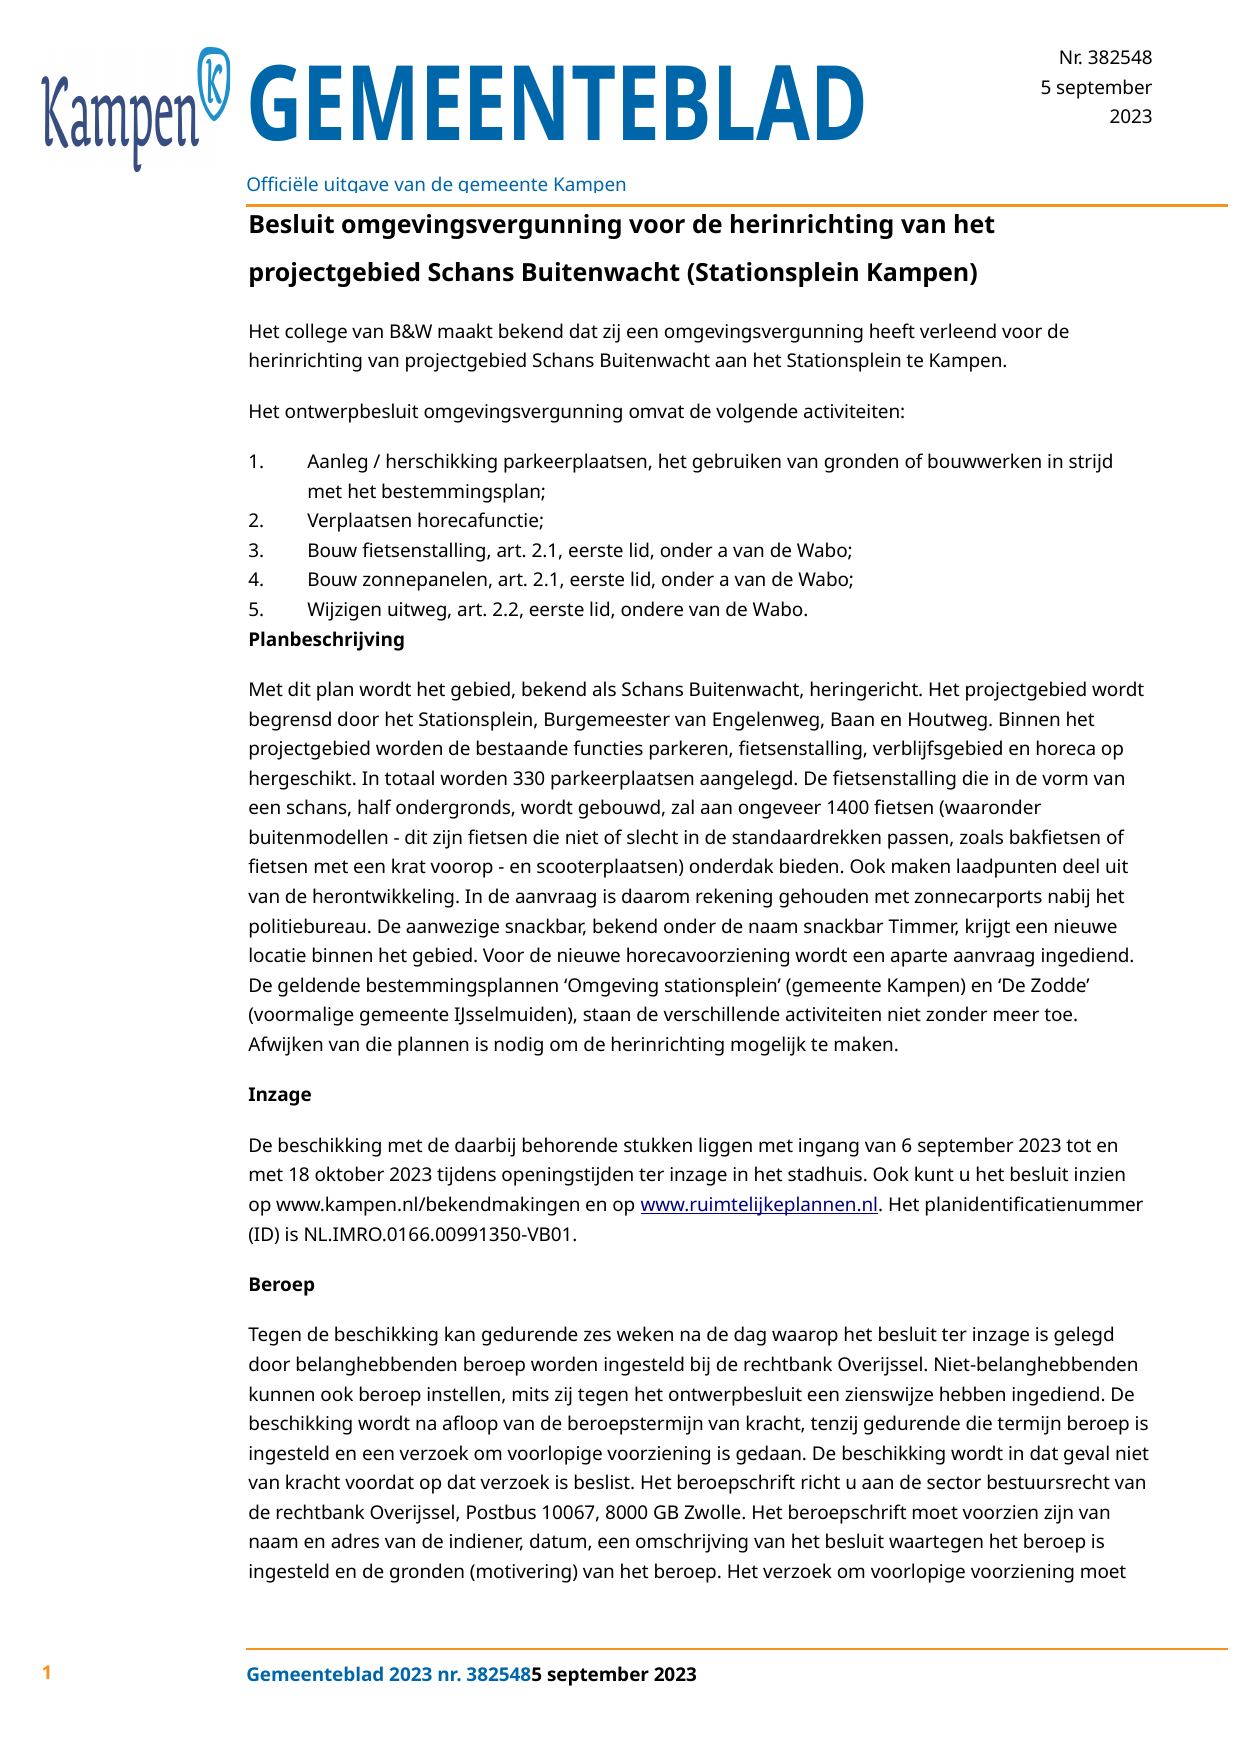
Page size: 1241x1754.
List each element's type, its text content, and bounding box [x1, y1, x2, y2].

list Bouw zonnepanelen, art. 2.1, eerste lid, onder a van de Wabo; [248, 567, 1152, 592]
text De beschikking met de daarbij behorende stukken liggen met ingang van 6 september 2023 tot en met 18 oktober 2023 tijdens openingstijden ter inzage in het stadhuis. Ook kunt u het besluit inzien op www.kampen.nl/bekendmakingen en op www.ruimtelijkeplannen.nl. Het planidentificatienummer (ID) is NL.IMRO.0166.00991350-VB01. [248, 1132, 1152, 1247]
list Verplaatsen horecafunctie; [248, 507, 1152, 533]
text Besluit omgevingsvergunning voor de herinrichting van het projectgebied Schans Buitenwacht (Stationsplein Kampen) [248, 207, 1152, 288]
text Inzage [248, 1082, 1152, 1107]
text Tegen de beschikking kan gedurende zes weken na de dag waarop het besluit ter inzage is gelegd door belanghebbenden beroep worden ingesteld bij de rechtbank Overijssel. Niet-belanghebbenden kunnen ook beroep instellen, mits zij tegen het ontwerpbesluit een zienswijze hebben ingediend. De beschikking wordt na afloop van de beroepstermijn van kracht, tenzij gedurende die termijn beroep is ingesteld en een verzoek om voorlopige voorziening is gedaan. De beschikking wordt in dat geval niet van kracht voordat op dat verzoek is beslist. Het beroepschrift richt u aan de sector bestuursrecht van de rechtbank Overijssel, Postbus 10067, 8000 GB Zwolle. Het beroepschrift moet voorzien zijn van naam en adres van de indiener, datum, een omschrijving van het besluit waartegen het beroep is ingesteld en de gronden (motivering) van het beroep. Het verzoek om voorlopige voorziening moet [248, 1322, 1152, 1584]
list Wijzigen uitweg, art. 2.2, eerste lid, ondere van de Wabo. [248, 596, 1152, 622]
list Aanleg / herschikking parkeerplaatsen, het gebruiken van gronden of bouwwerken in strijd met het bestemmingsplan; [248, 448, 1152, 504]
text Het ontwerpbesluit omgevingsvergunning omvat de volgende activiteiten: [248, 398, 1152, 424]
text Beroep [248, 1271, 1152, 1297]
picture [41, 47, 231, 172]
list Bouw fietsenstalling, art. 2.1, eerste lid, onder a van de Wabo; [248, 537, 1152, 563]
text Het college van B&W maakt bekend dat zij een omgevingsvergunning heeft verleend voor de herinrichting van projectgebied Schans Buitenwacht aan het Stationsplein te Kampen. [248, 318, 1152, 373]
text Planbeschrijving [248, 626, 1152, 652]
text Met dit plan wordt het gebied, bekend als Schans Buitenwacht, heringericht. Het projectgebied wordt begrensd door het Stationsplein, Burgemeester van Engelenweg, Baan en Houtweg. Binnen het projectgebied worden de bestaande functies parkeren, fietsenstalling, verblijfsgebied en horeca op hergeschikt. In totaal worden 330 parkeerplaatsen aangelegd. De fietsenstalling die in de vorm van een schans, half ondergronds, wordt gebouwd, zal aan ongeveer 1400 fietsen (waaronder buitenmodellen - dit zijn fietsen die niet of slecht in de standaardrekken passen, zoals bakfietsen of fietsen met een krat voorop - en scooterplaatsen) onderdak bieden. Ook maken laadpunten deel uit van de herontwikkeling. In de aanvraag is daarom rekening gehouden met zonnecarports nabij het politiebureau. De aanwezige snackbar, bekend onder de naam snackbar Timmer, krijgt een nieuwe locatie binnen het gebied. Voor de nieuwe horecavoorziening wordt een aparte aanvraag ingediend. De geldende bestemmingsplannen ‘Omgeving stationsplein’ (gemeente Kampen) en ‘De Zodde’ (voormalige gemeente IJsselmuiden), staan de verschillende activiteiten niet zonder meer toe. Afwijken van die plannen is nodig om de herinrichting mogelijk te maken. [248, 676, 1152, 1057]
